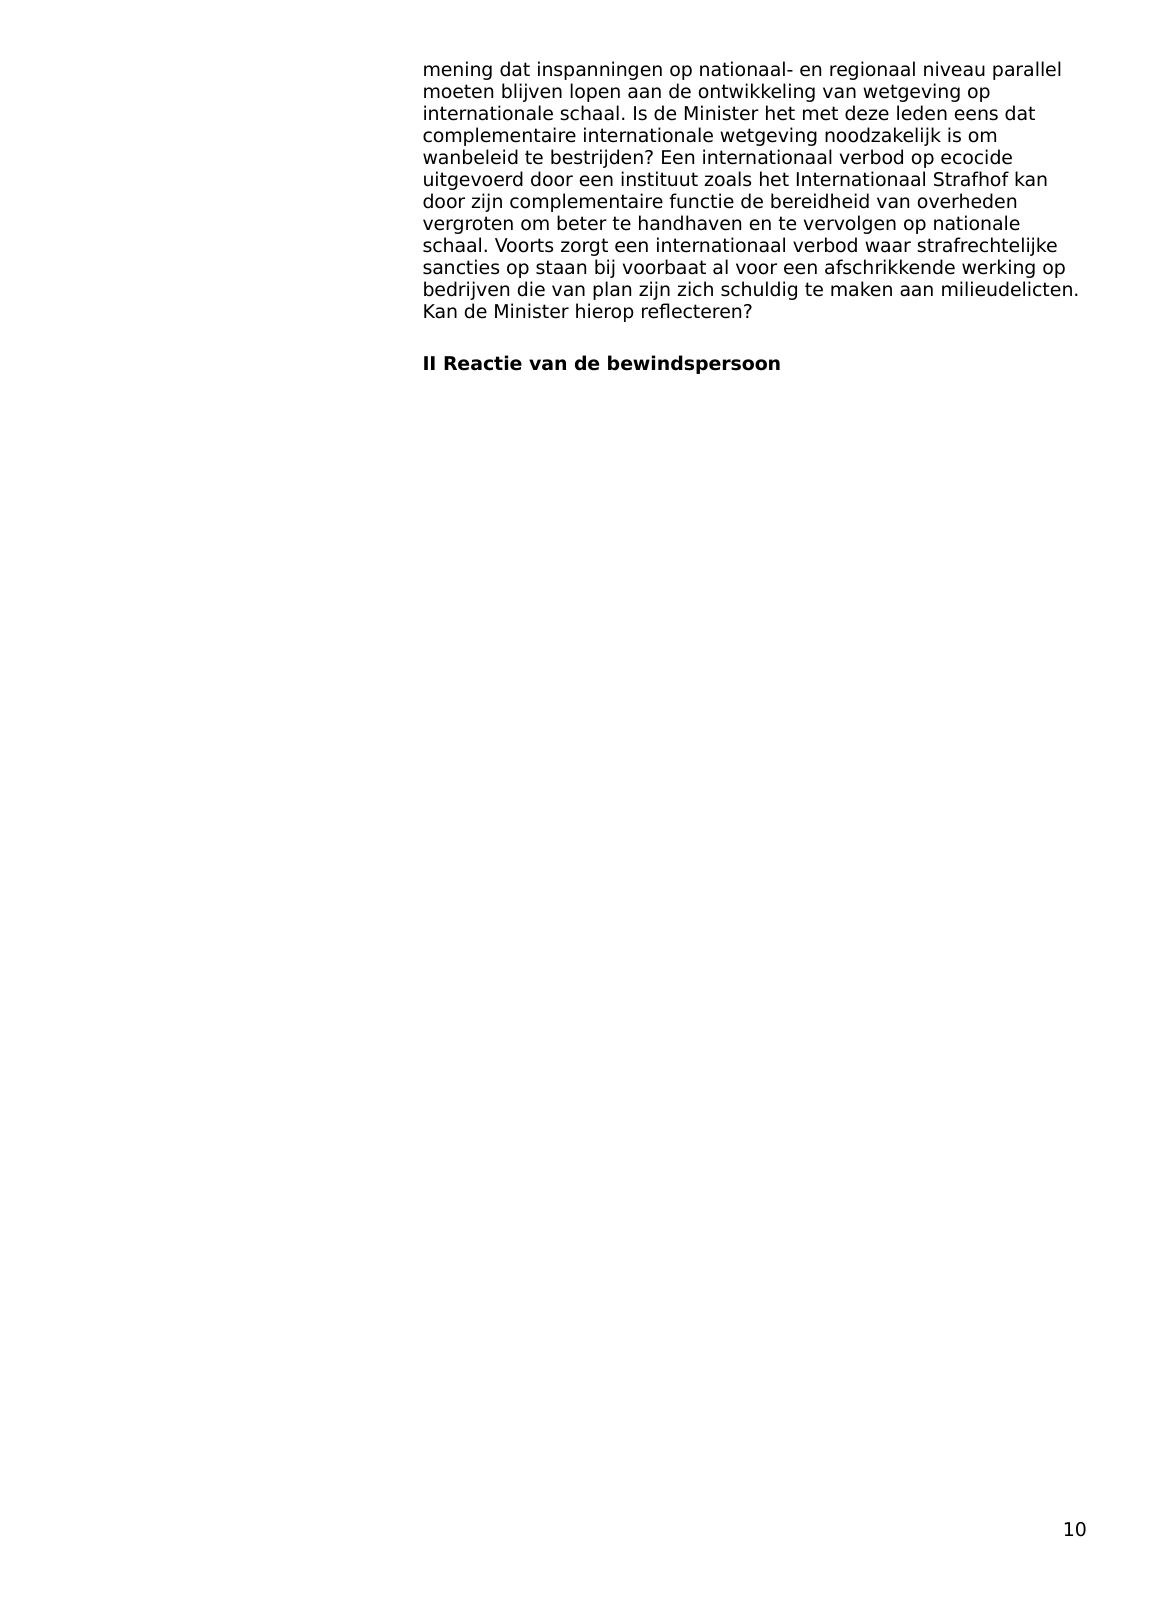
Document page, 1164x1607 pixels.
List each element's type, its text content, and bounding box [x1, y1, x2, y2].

subtitle II Reactie van de bewindspersoon [422, 353, 1087, 375]
text mening dat inspanningen op nationaal- en regionaal niveau parallel moeten blijven lopen aan de ontwikkeling van wetgeving op internationale schaal. Is de Minister het met deze leden eens dat complementaire internationale wetgeving noodzakelijk is om wanbeleid te bestrijden? Een internationaal verbod op ecocide uitgevoerd door een instituut zoals het Internationaal Strafhof kan door zijn complementaire functie de bereidheid van overheden vergroten om beter te handhaven en te vervolgen op nationale schaal. Voorts zorgt een internationaal verbod waar strafrechtelijke sancties op staan bij voorbaat al voor een afschrikkende werking op bedrijven die van plan zijn zich schuldig te maken aan milieudelicten. Kan de Minister hierop reflecteren? [422, 59, 1087, 323]
